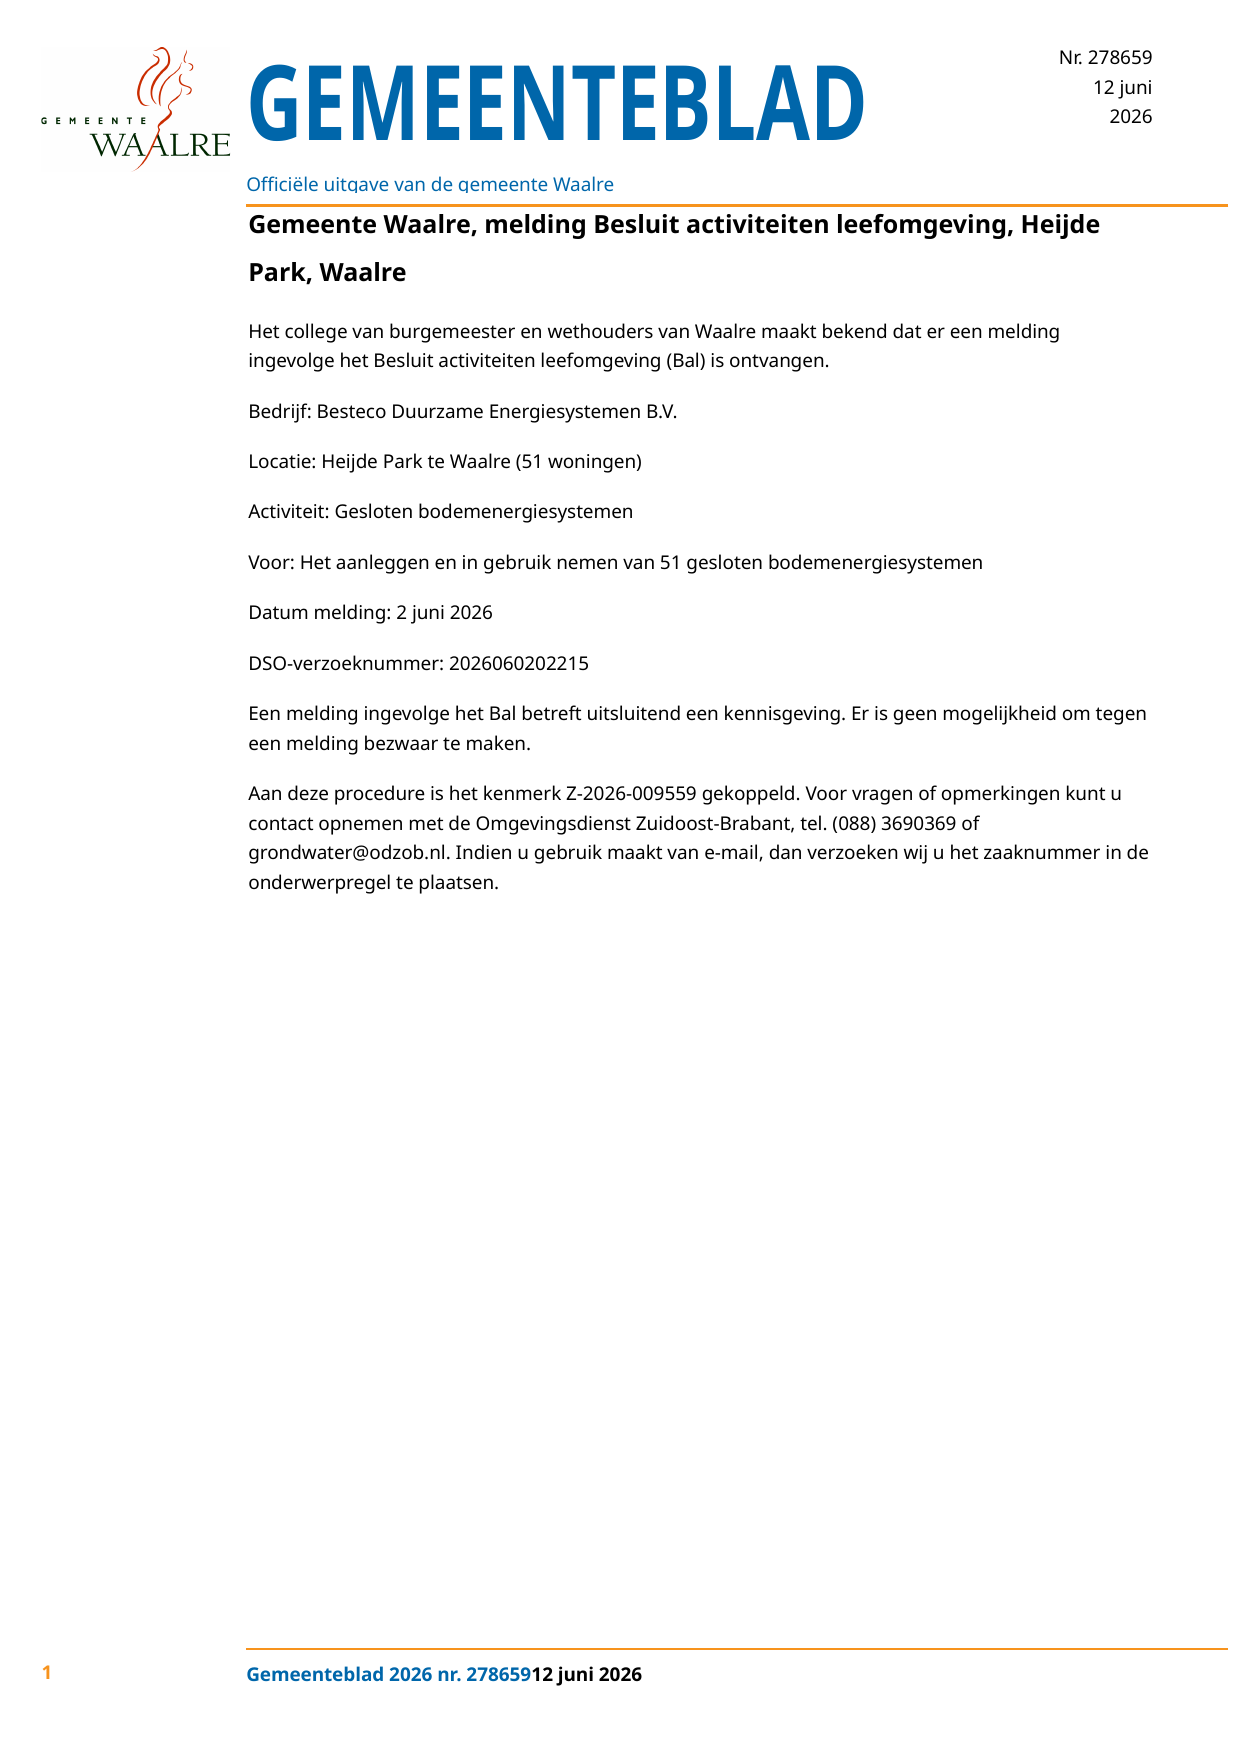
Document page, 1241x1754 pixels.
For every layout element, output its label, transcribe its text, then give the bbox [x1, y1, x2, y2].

text Aan deze procedure is het kenmerk Z-2026-009559 gekoppeld. Voor vragen of opmerkingen kunt u contact opnemen met de Omgevingsdienst Zuidoost-Brabant, tel. (088) 3690369 of grondwater@odzob.nl. Indien u gebruik maakt van e-mail, dan verzoeken wij u het zaaknummer in de onderwerpregel te plaatsen. [248, 780, 1152, 895]
text Voor: Het aanleggen en in gebruik nemen van 51 gesloten bodemenergiesystemen [248, 549, 1152, 575]
text Activiteit: Gesloten bodemenergiesystemen [248, 499, 1152, 524]
text Datum melding: 2 juni 2026 [248, 599, 1152, 625]
text Het college van burgemeester en wethouders van Waalre maakt bekend dat er een melding ingevolge het Besluit activiteiten leefomgeving (Bal) is ontvangen. [248, 318, 1152, 373]
text DSO-verzoeknummer: 2026060202215 [248, 650, 1152, 676]
text Bedrijf: Besteco Duurzame Energiesystemen B.V. [248, 398, 1152, 424]
text Een melding ingevolge het Bal betreft uitsluitend een kennisgeving. Er is geen mogelijkheid om tegen een melding bezwaar te maken. [248, 700, 1152, 756]
picture [41, 47, 231, 172]
text Gemeente Waalre, melding Besluit activiteiten leefomgeving, Heijde Park, Waalre [248, 207, 1152, 288]
text Locatie: Heijde Park te Waalre (51 woningen) [248, 448, 1152, 474]
